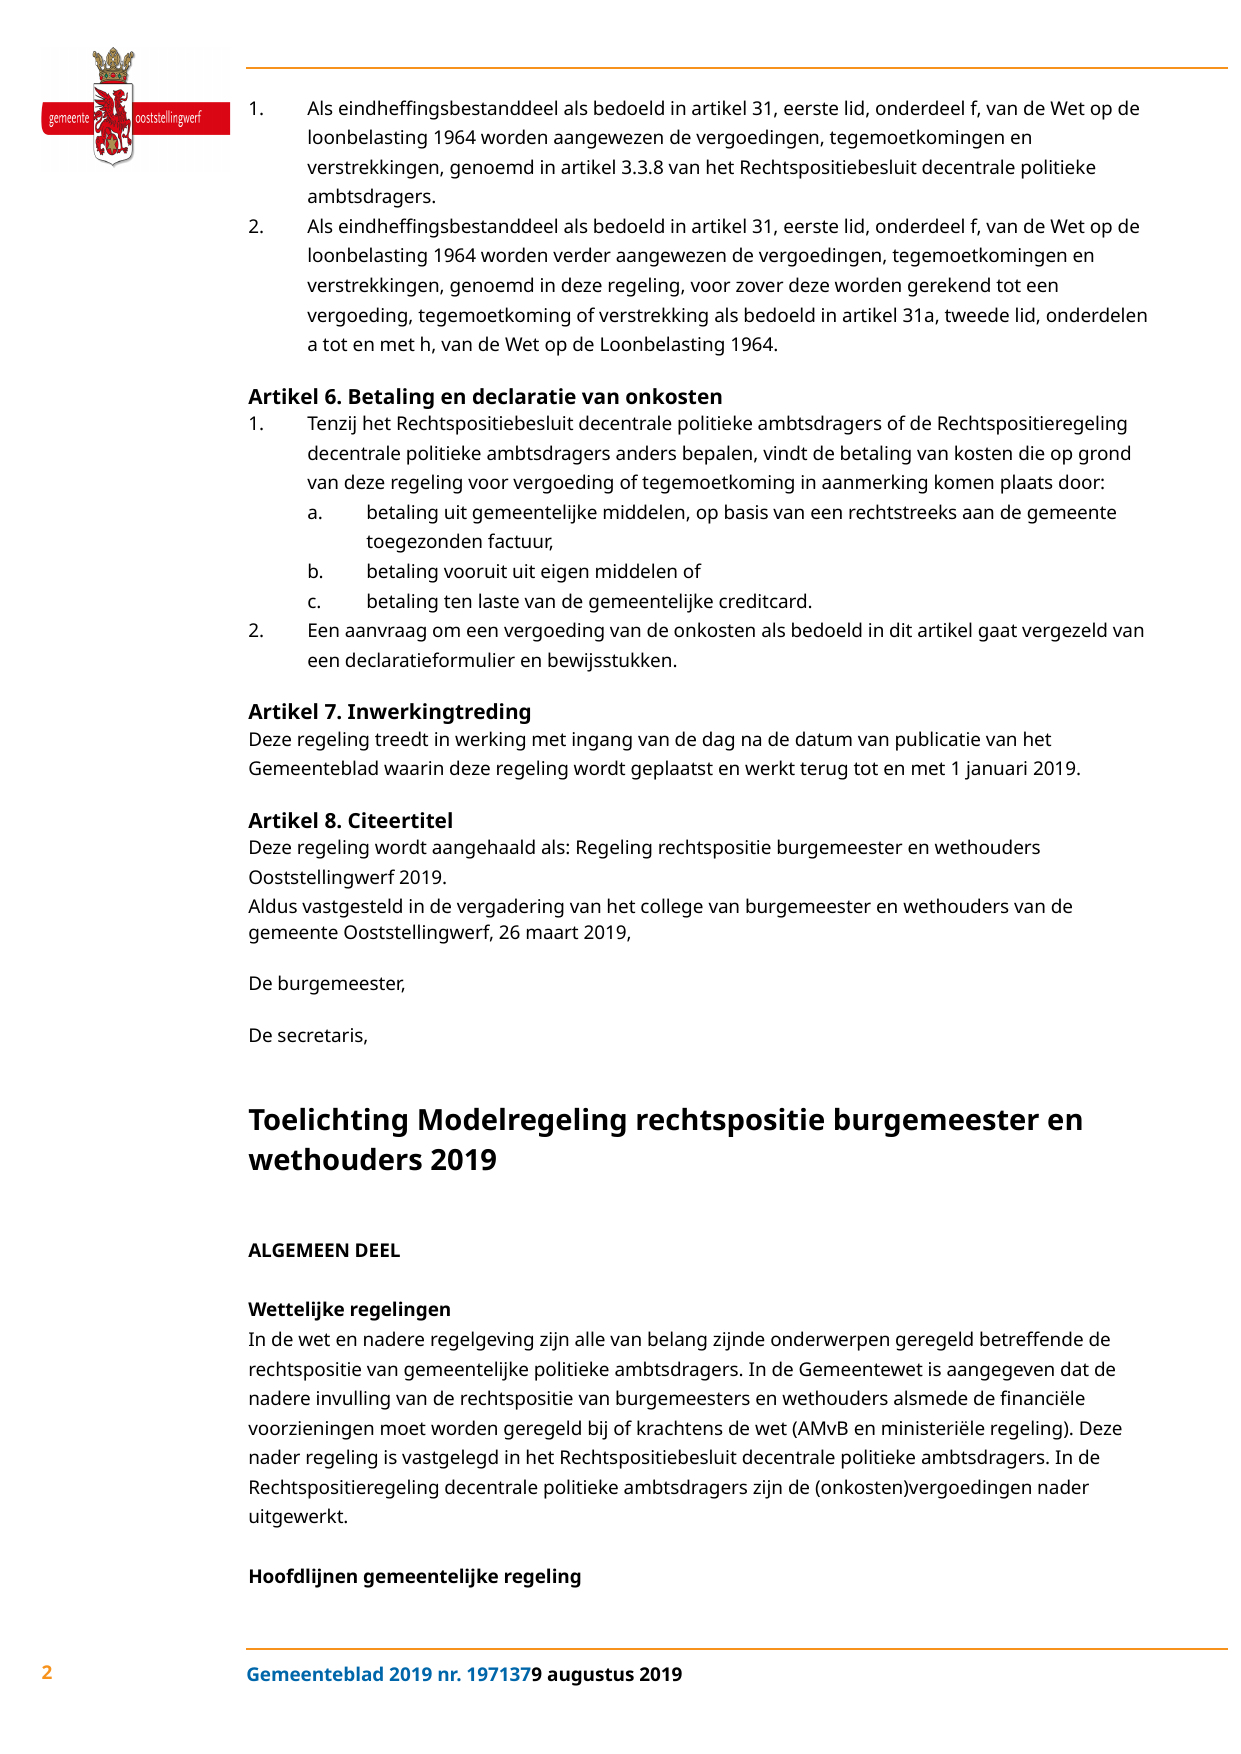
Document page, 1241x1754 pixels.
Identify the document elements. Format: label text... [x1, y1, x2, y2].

text De burgemeester, [248, 971, 1152, 996]
text Toelichting Modelregeling rechtspositie burgemeester en wethouders 2019 [248, 1099, 1152, 1179]
list betaling vooruit uit eigen middelen of [307, 558, 1152, 584]
text Artikel 7. Inwerkingtreding [248, 697, 1152, 726]
text Deze regeling wordt aangehaald als: Regeling rechtspositie burgemeester en wethouders Ooststellingwerf 2019. [248, 834, 1152, 889]
picture [41, 47, 231, 172]
list Tenzij het Rechtspositiebesluit decentrale politieke ambtsdragers of de Rechtspositieregeling decentrale politieke ambtsdragers anders bepalen, vindt de betaling van kosten die op grond van deze regeling voor vergoeding of tegemoetkoming in aanmerking komen plaats door: [248, 410, 1152, 495]
text Aldus vastgesteld in de vergadering van het college van burgemeester en wethouders van de gemeente Ooststellingwerf, 26 maart 2019, [248, 893, 1152, 945]
text Wettelijke regelingen [248, 1297, 1152, 1322]
text De secretaris, [248, 1022, 1152, 1048]
text Hoofdlijnen gemeentelijke regeling [248, 1563, 1152, 1588]
text Artikel 6. Betaling en declaratie van onkosten [248, 382, 1152, 410]
text Artikel 8. Citeertitel [248, 806, 1152, 834]
text ALGEMEEN DEEL [248, 1237, 1152, 1263]
list Een aanvraag om een vergoeding van de onkosten als bedoeld in dit artikel gaat vergezeld van een declaratieformulier en bewijsstukken. [248, 617, 1152, 673]
list betaling ten laste van de gemeentelijke creditcard. [307, 588, 1152, 613]
text In de wet en nadere regelgeving zijn alle van belang zijnde onderwerpen geregeld betreffende de rechtspositie van gemeentelijke politieke ambtsdragers. In de Gemeentewet is aangegeven dat de nadere invulling van de rechtspositie van burgemeesters en wethouders alsmede de financiële voorzieningen moet worden geregeld bij of krachtens de wet (AMvB en ministeriële regeling). Deze nader regeling is vastgelegd in het Rechtspositiebesluit decentrale politieke ambtsdragers. In de Rechtspositieregeling decentrale politieke ambtsdragers zijn de (onkosten)vergoedingen nader uitgewerkt. [248, 1326, 1152, 1529]
list betaling uit gemeentelijke middelen, op basis van een rechtstreeks aan de gemeente toegezonden factuur, [307, 499, 1152, 554]
text Deze regeling treedt in werking met ingang van de dag na de datum van publicatie van het Gemeenteblad waarin deze regeling wordt geplaatst en werkt terug tot en met 1 januari 2019. [248, 726, 1152, 781]
list Als eindheffingsbestanddeel als bedoeld in artikel 31, eerste lid, onderdeel f, van de Wet op de loonbelasting 1964 worden aangewezen de vergoedingen, tegemoetkomingen en verstrekkingen, genoemd in artikel 3.3.8 van het Rechtspositiebesluit decentrale politieke ambtsdragers. [248, 95, 1152, 209]
list Als eindheffingsbestanddeel als bedoeld in artikel 31, eerste lid, onderdeel f, van de Wet op de loonbelasting 1964 worden verder aangewezen de vergoedingen, tegemoetkomingen en verstrekkingen, genoemd in deze regeling, voor zover deze worden gerekend tot een vergoeding, tegemoetkoming of verstrekking als bedoeld in artikel 31a, tweede lid, onderdelen a tot en met h, van de Wet op de Loonbelasting 1964. [248, 213, 1152, 357]
